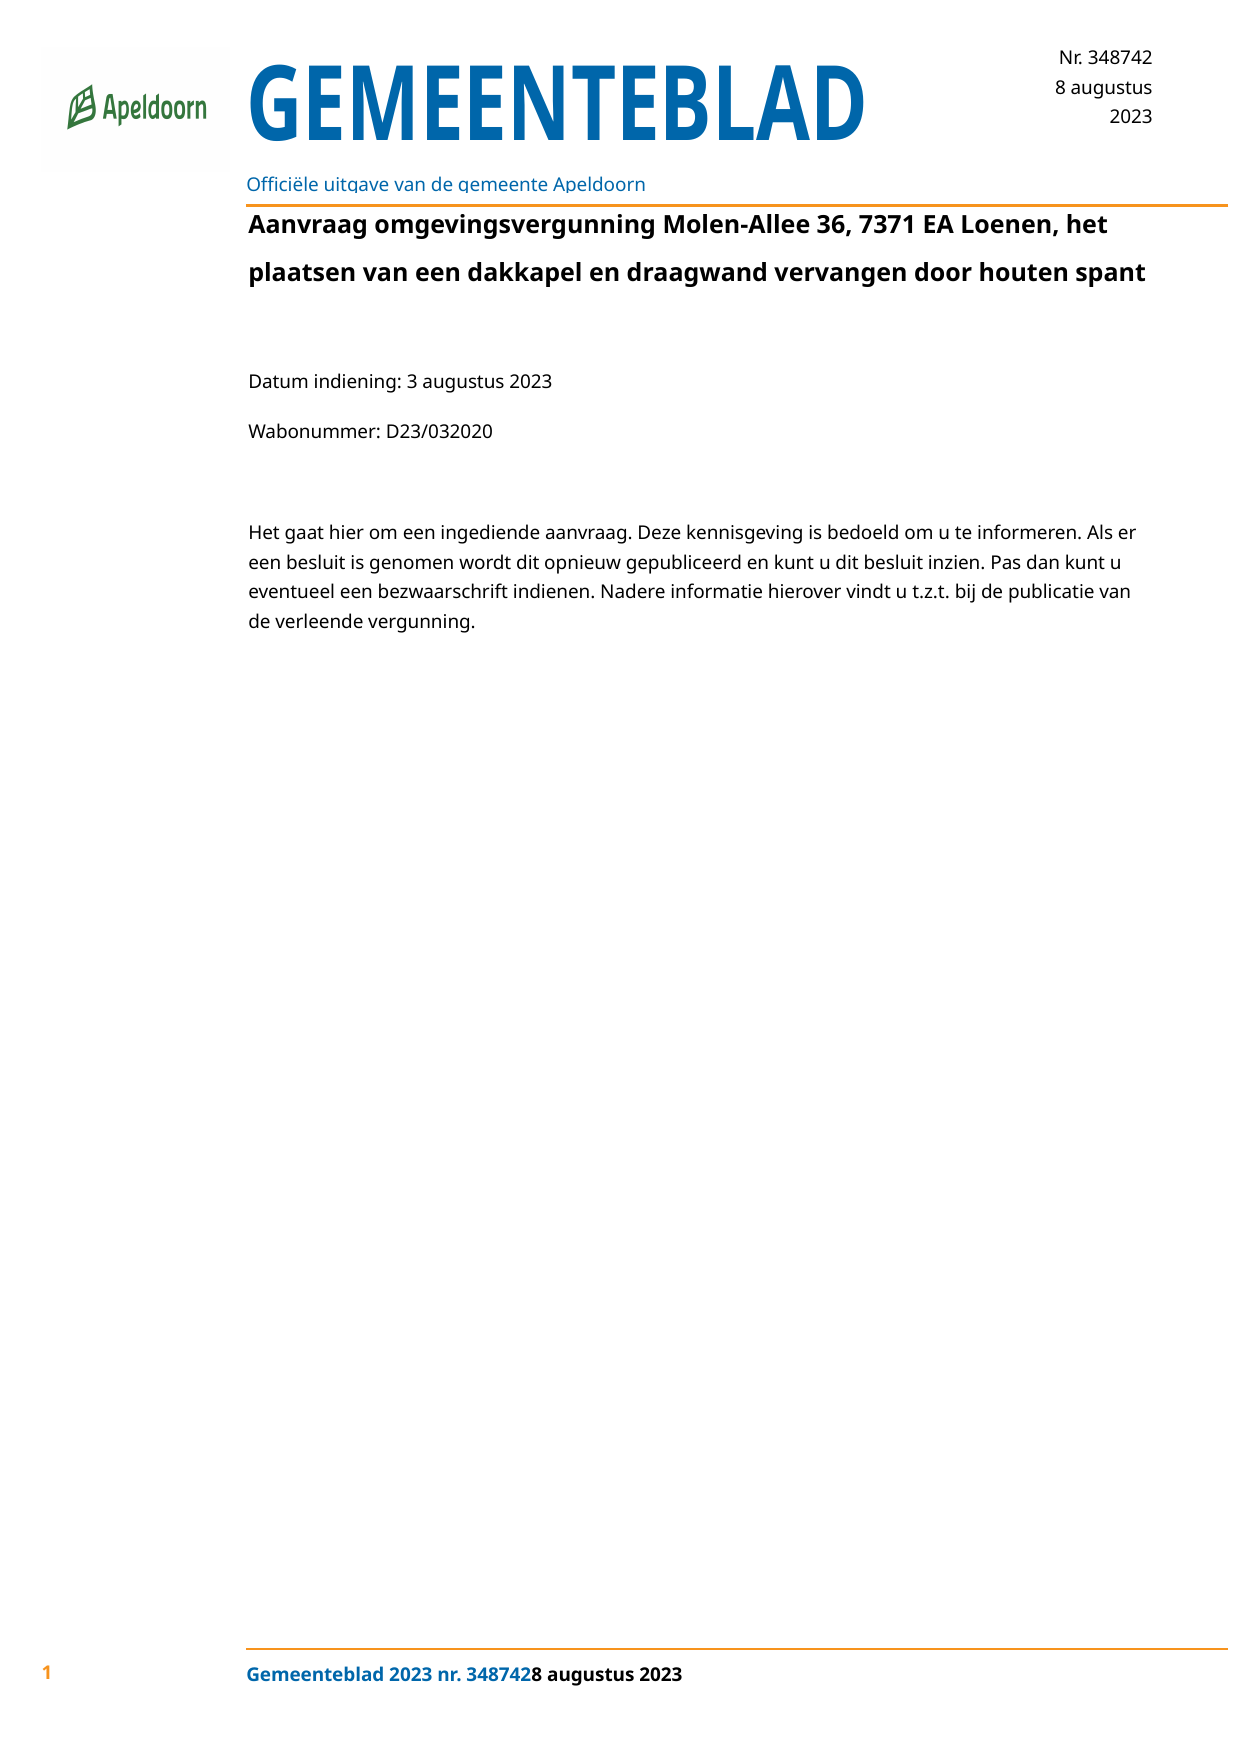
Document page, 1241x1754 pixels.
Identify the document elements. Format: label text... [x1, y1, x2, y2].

text Wabonummer: D23/032020 [248, 419, 1152, 444]
text Het gaat hier om een ingediende aanvraag. Deze kennisgeving is bedoeld om u te informeren. Als er een besluit is genomen wordt dit opnieuw gepubliceerd en kunt u dit besluit inzien. Pas dan kunt u eventueel een bezwaarschrift indienen. Nadere informatie hierover vindt u t.z.t. bij de publicatie van de verleende vergunning. [248, 519, 1152, 634]
text Aanvraag omgevingsvergunning Molen-Allee 36, 7371 EA Loenen, het plaatsen van een dakkapel en draagwand vervangen door houten spant [248, 207, 1152, 288]
picture [41, 47, 231, 172]
text Datum indiening: 3 augustus 2023 [248, 368, 1152, 394]
